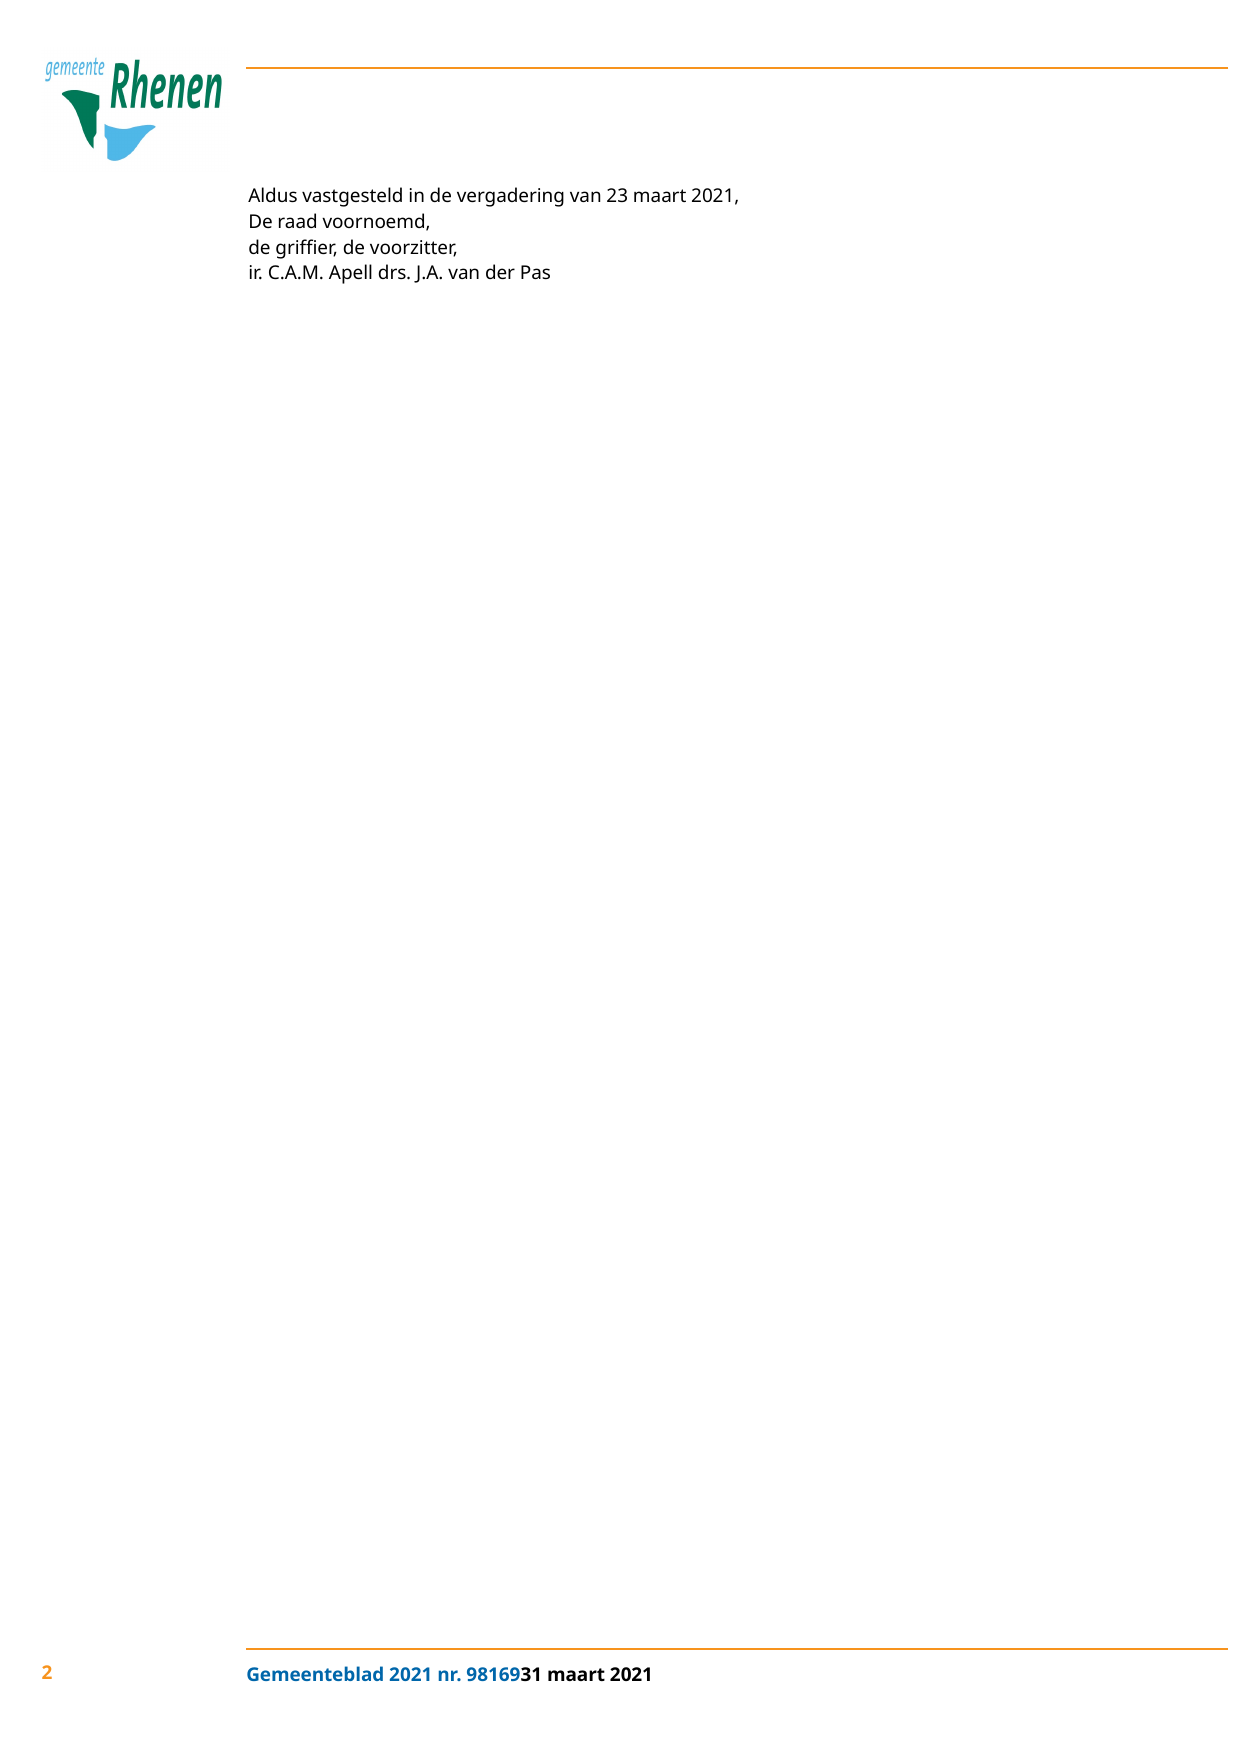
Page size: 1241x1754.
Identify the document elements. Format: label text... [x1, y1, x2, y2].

text de griffier, de voorzitter, [248, 234, 1152, 259]
text Aldus vastgesteld in de vergadering van 23 maart 2021, [248, 182, 1152, 208]
text ir. C.A.M. Apell drs. J.A. van der Pas [248, 259, 1152, 285]
text De raad voornoemd, [248, 208, 1152, 234]
picture [41, 47, 231, 172]
